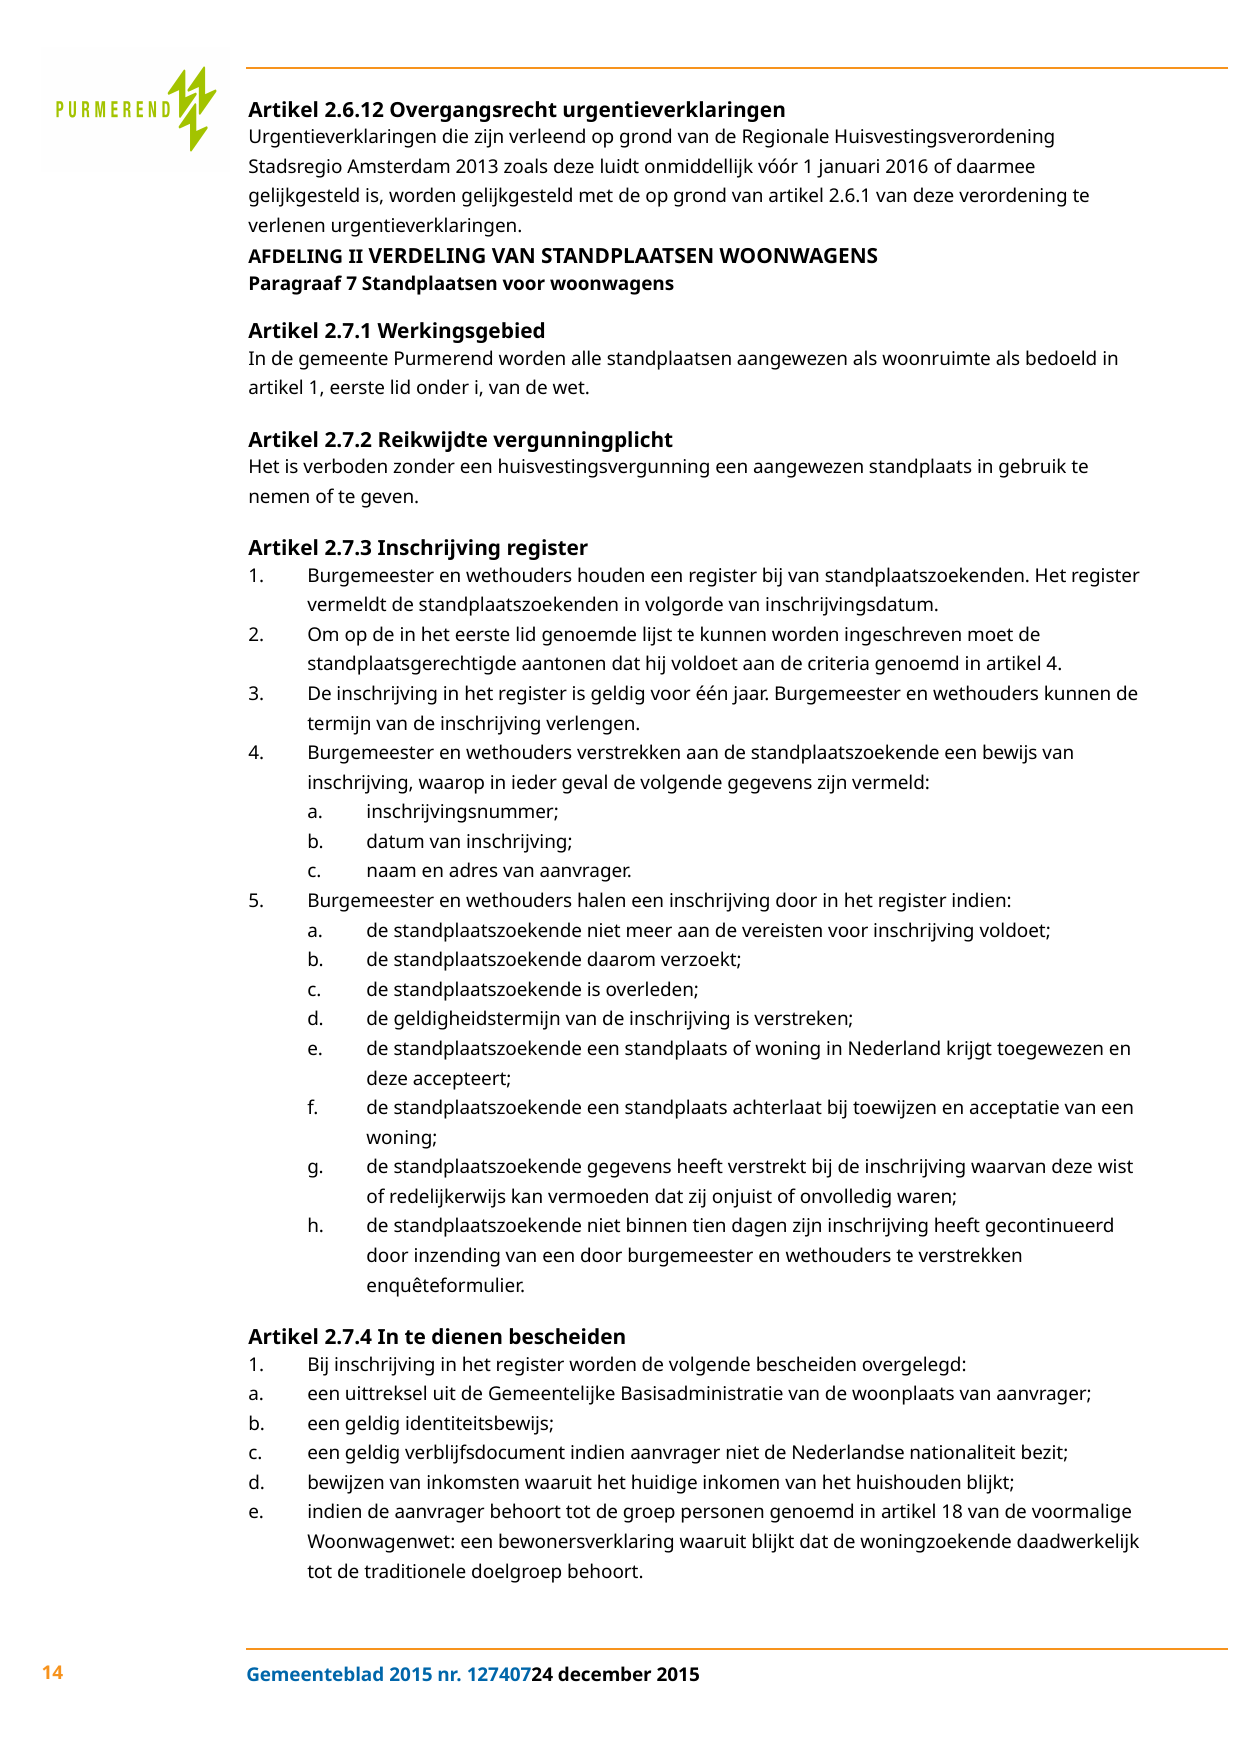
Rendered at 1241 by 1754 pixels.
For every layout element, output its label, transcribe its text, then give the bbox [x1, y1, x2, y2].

text AFDELING II VERDELING VAN STANDPLAATSEN WOONWAGENS [248, 242, 1152, 270]
list de standplaatszoekende gegevens heeft verstrekt bij de inschrijving waarvan deze wist of redelijkerwijs kan vermoeden dat zij onjuist of onvolledig waren; [307, 1153, 1152, 1209]
list een geldig identiteitsbewijs; [248, 1410, 1152, 1436]
text Artikel 2.6.12 Overgangsrecht urgentieverklaringen [248, 95, 1152, 123]
text Urgentieverklaringen die zijn verleend op grond van de Regionale Huisvestingsverordening Stadsregio Amsterdam 2013 zoals deze luidt onmiddellijk vóór 1 januari 2016 of daarmee gelijkgesteld is, worden gelijkgesteld met de op grond van artikel 2.6.1 van deze verordening te verlenen urgentieverklaringen. [248, 123, 1152, 238]
list Om op de in het eerste lid genoemde lijst te kunnen worden ingeschreven moet de standplaatsgerechtigde aantonen dat hij voldoet aan de criteria genoemd in artikel 4. [248, 621, 1152, 676]
list de geldigheidstermijn van de inschrijving is verstreken; [307, 1006, 1152, 1031]
list de standplaatszoekende een standplaats achterlaat bij toewijzen en acceptatie van een woning; [307, 1094, 1152, 1150]
list een uittreksel uit de Gemeentelijke Basisadministratie van de woonplaats van aanvrager; [248, 1380, 1152, 1406]
list de standplaatszoekende niet meer aan de vereisten voor inschrijving voldoet; [307, 917, 1152, 943]
list datum van inschrijving; [307, 828, 1152, 854]
list de standplaatszoekende een standplaats of woning in Nederland krijgt toegewezen en deze accepteert; [307, 1035, 1152, 1091]
list inschrijvingsnummer; [307, 798, 1152, 824]
picture [41, 47, 231, 172]
list De inschrijving in het register is geldig voor één jaar. Burgemeester en wethouders kunnen de termijn van de inschrijving verlengen. [248, 680, 1152, 736]
list bewijzen van inkomsten waaruit het huidige inkomen van het huishouden blijkt; [248, 1469, 1152, 1495]
list Burgemeester en wethouders verstrekken aan de standplaatszoekende een bewijs van inschrijving, waarop in ieder geval de volgende gegevens zijn vermeld: [248, 739, 1152, 795]
text In de gemeente Purmerend worden alle standplaatsen aangewezen als woonruimte als bedoeld in artikel 1, eerste lid onder i, van de wet. [248, 345, 1152, 400]
list de standplaatszoekende daarom verzoekt; [307, 946, 1152, 972]
text Het is verboden zonder een huisvestingsvergunning een aangewezen standplaats in gebruik te nemen of te geven. [248, 453, 1152, 509]
list indien de aanvrager behoort tot de groep personen genoemd in artikel 18 van de voormalige Woonwagenwet: een bewonersverklaring waaruit blijkt dat de woningzoekende daadwerkelijk tot de traditionele doelgroep behoort. [248, 1499, 1152, 1583]
text Artikel 2.7.3 Inschrijving register [248, 533, 1152, 562]
text Paragraaf 7 Standplaatsen voor woonwagens [248, 270, 1152, 296]
text Artikel 2.7.1 Werkingsgebied [248, 317, 1152, 345]
list Burgemeester en wethouders halen een inschrijving door in het register indien: [248, 887, 1152, 913]
list de standplaatszoekende niet binnen tien dagen zijn inschrijving heeft gecontinueerd door inzending van een door burgemeester en wethouders te verstrekken enquêteformulier. [307, 1213, 1152, 1298]
list Burgemeester en wethouders houden een register bij van standplaatszoekenden. Het register vermeldt de standplaatszoekenden in volgorde van inschrijvingsdatum. [248, 562, 1152, 617]
list de standplaatszoekende is overleden; [307, 976, 1152, 1002]
text Artikel 2.7.4 In te dienen bescheiden [248, 1322, 1152, 1351]
text Artikel 2.7.2 Reikwijdte vergunningplicht [248, 425, 1152, 453]
list een geldig verblijfsdocument indien aanvrager niet de Nederlandse nationaliteit bezit; [248, 1439, 1152, 1465]
list naam en adres van aanvrager. [307, 858, 1152, 883]
list Bij inschrijving in het register worden de volgende bescheiden overgelegd: [248, 1351, 1152, 1376]
